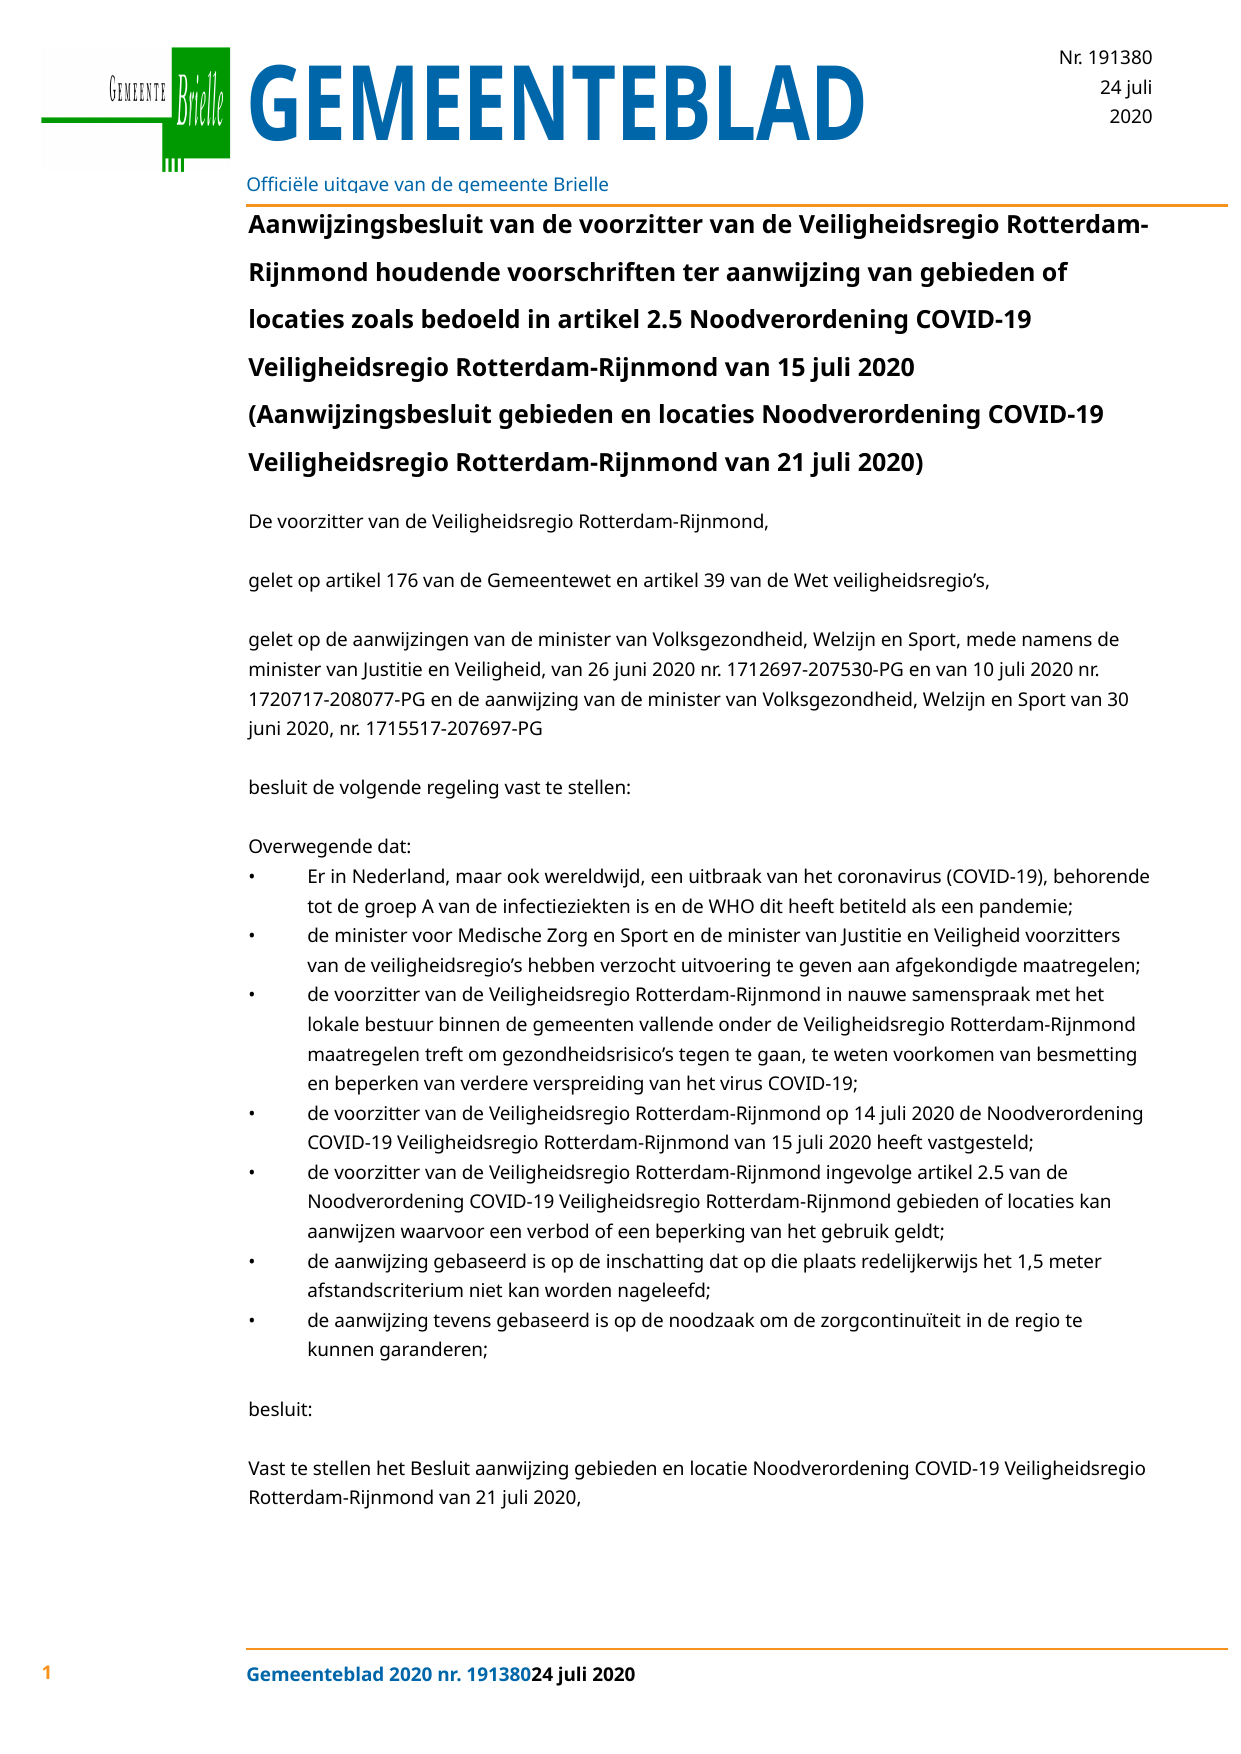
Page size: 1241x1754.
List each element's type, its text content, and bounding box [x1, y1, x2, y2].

list de aanwijzing tevens gebaseerd is op de noodzaak om de zorgcontinuïteit in de regio te kunnen garanderen; [248, 1307, 1152, 1362]
list de minister voor Medische Zorg en Sport en de minister van Justitie en Veiligheid voorzitters van de veiligheidsregio’s hebben verzocht uitvoering te geven aan afgekondigde maatregelen; [248, 922, 1152, 978]
picture [41, 47, 231, 172]
list Er in Nederland, maar ook wereldwijd, een uitbraak van het coronavirus (COVID-19), behorende tot de groep A van de infectieziekten is en de WHO dit heeft betiteld als een pandemie; [248, 863, 1152, 919]
text Overwegende dat: [248, 834, 1152, 859]
text besluit: [248, 1396, 1152, 1422]
text Vast te stellen het Besluit aanwijzing gebieden en locatie Noodverordening COVID-19 Veiligheidsregio Rotterdam-Rijnmond van 21 juli 2020, [248, 1455, 1152, 1510]
list de aanwijzing gebaseerd is op de inschatting dat op die plaats redelijkerwijs het 1,5 meter afstandscriterium niet kan worden nageleefd; [248, 1248, 1152, 1303]
text gelet op artikel 176 van de Gemeentewet en artikel 39 van de Wet veiligheidsregio’s, [248, 567, 1152, 593]
text De voorzitter van de Veiligheidsregio Rotterdam-Rijnmond, [248, 508, 1152, 534]
list de voorzitter van de Veiligheidsregio Rotterdam-Rijnmond ingevolge artikel 2.5 van de Noodverordening COVID-19 Veiligheidsregio Rotterdam-Rijnmond gebieden of locaties kan aanwijzen waarvoor een verbod of een beperking van het gebruik geldt; [248, 1159, 1152, 1244]
list de voorzitter van de Veiligheidsregio Rotterdam-Rijnmond op 14 juli 2020 de Noodverordening COVID-19 Veiligheidsregio Rotterdam-Rijnmond van 15 juli 2020 heeft vastgesteld; [248, 1100, 1152, 1155]
text Aanwijzingsbesluit van de voorzitter van de Veiligheidsregio Rotterdam-Rijnmond houdende voorschriften ter aanwijzing van gebieden of locaties zoals bedoeld in artikel 2.5 Noodverordening COVID-19 Veiligheidsregio Rotterdam-Rijnmond van 15 juli 2020 (Aanwijzingsbesluit gebieden en locaties Noodverordening COVID-19 Veiligheidsregio Rotterdam-Rijnmond van 21 juli 2020) [248, 207, 1152, 479]
text gelet op de aanwijzingen van de minister van Volksgezondheid, Welzijn en Sport, mede namens de minister van Justitie en Veiligheid, van 26 juni 2020 nr. 1712697-207530-PG en van 10 juli 2020 nr. 1720717-208077-PG en de aanwijzing van de minister van Volksgezondheid, Welzijn en Sport van 30 juni 2020, nr. 1715517-207697-PG [248, 627, 1152, 741]
text besluit de volgende regeling vast te stellen: [248, 774, 1152, 800]
list de voorzitter van de Veiligheidsregio Rotterdam-Rijnmond in nauwe samenspraak met het lokale bestuur binnen de gemeenten vallende onder de Veiligheidsregio Rotterdam-Rijnmond maatregelen treft om gezondheidsrisico’s tegen te gaan, te weten voorkomen van besmetting en beperken van verdere verspreiding van het virus COVID-19; [248, 982, 1152, 1096]
